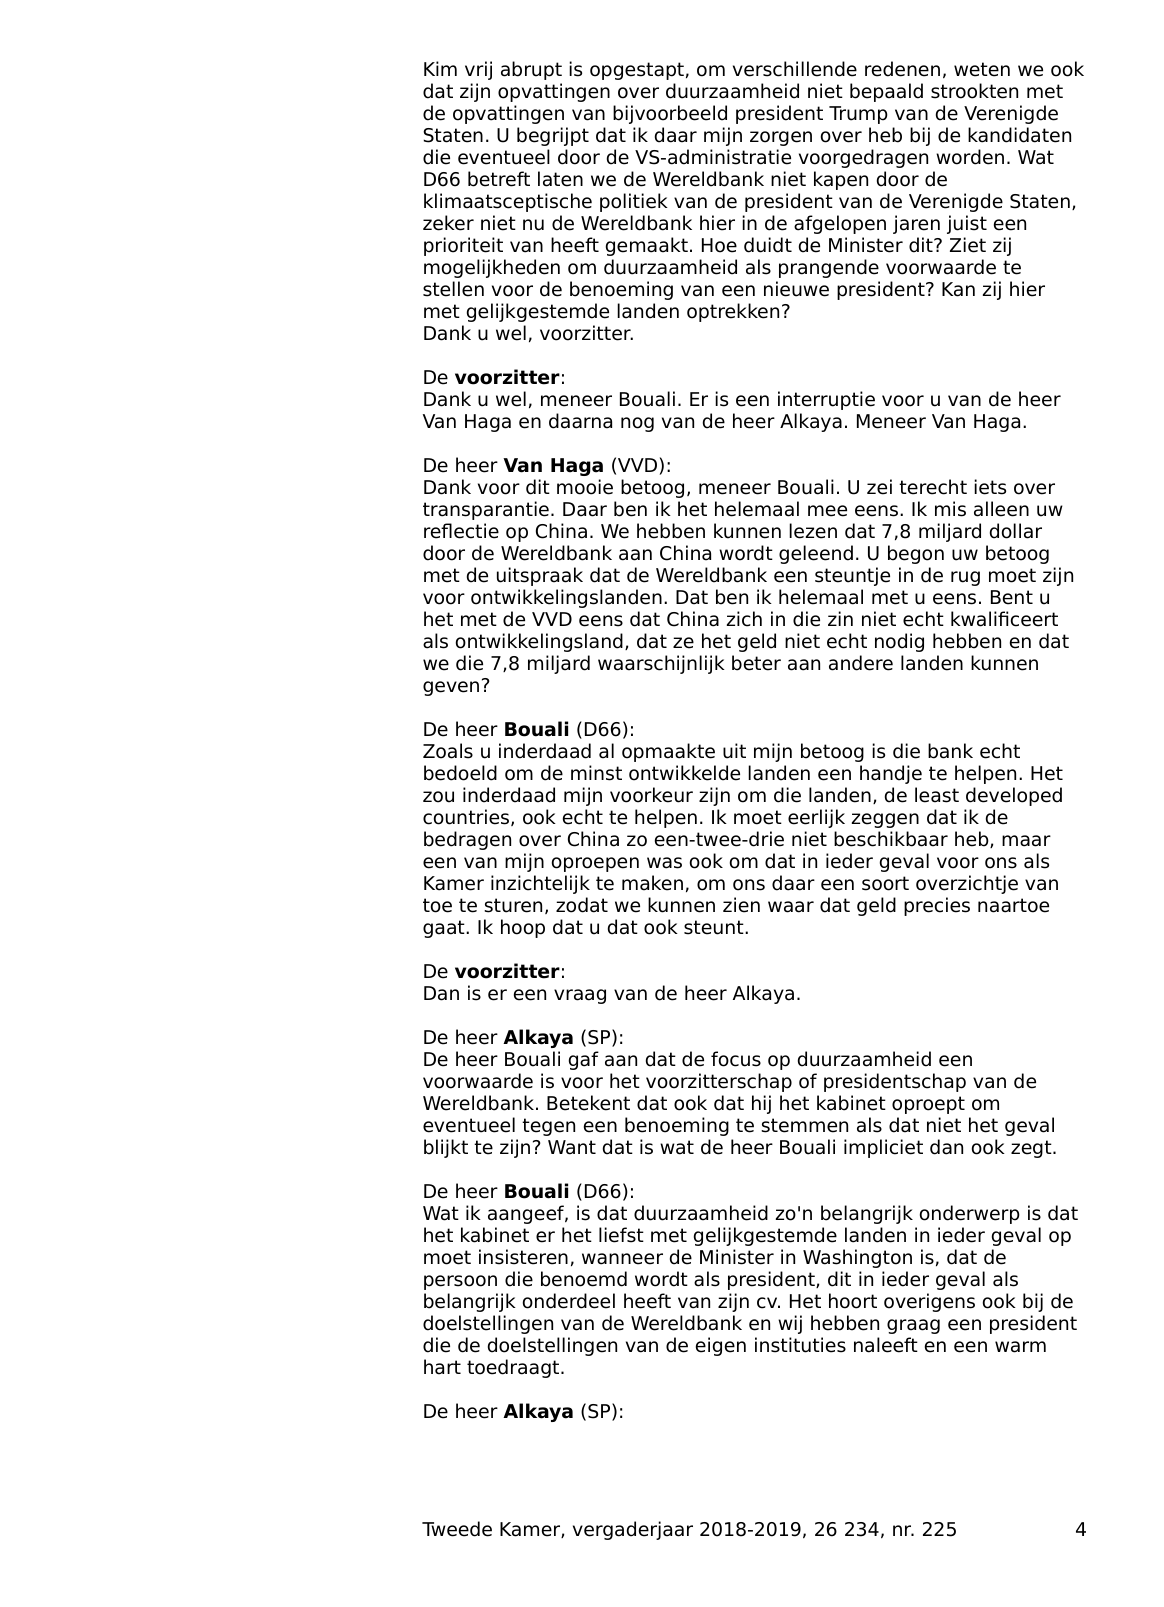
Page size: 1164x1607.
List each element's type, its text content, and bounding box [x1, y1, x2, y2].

text De heer Van Haga (VVD): [422, 455, 1087, 477]
text De heer Bouali gaf aan dat de focus op duurzaamheid een voorwaarde is voor het voorzitterschap of presidentschap van de Wereldbank. Betekent dat ook dat hij het kabinet oproept om eventueel tegen een benoeming te stemmen als dat niet het geval blijkt te zijn? Want dat is wat de heer Bouali impliciet dan ook zegt. [422, 1049, 1087, 1159]
text De voorzitter: [422, 367, 1087, 389]
text Dank voor dit mooie betoog, meneer Bouali. U zei terecht iets over transparantie. Daar ben ik het helemaal mee eens. Ik mis alleen uw reflectie op China. We hebben kunnen lezen dat 7,8 miljard dollar door de Wereldbank aan China wordt geleend. U begon uw betoog met de uitspraak dat de Wereldbank een steuntje in de rug moet zijn voor ontwikkelingslanden. Dat ben ik helemaal met u eens. Bent u het met de VVD eens dat China zich in die zin niet echt kwalificeert als ontwikkelingsland, dat ze het geld niet echt nodig hebben en dat we die 7,8 miljard waarschijnlijk beter aan andere landen kunnen geven? [422, 477, 1087, 697]
text Wat ik aangeef, is dat duurzaamheid zo'n belangrijk onderwerp is dat het kabinet er het liefst met gelijkgestemde landen in ieder geval op moet insisteren, wanneer de Minister in Washington is, dat de persoon die benoemd wordt als president, dit in ieder geval als belangrijk onderdeel heeft van zijn cv. Het hoort overigens ook bij de doelstellingen van de Wereldbank en wij hebben graag een president die de doelstellingen van de eigen instituties naleeft en een warm hart toedraagt. [422, 1203, 1087, 1379]
text Kim vrij abrupt is opgestapt, om verschillende redenen, weten we ook dat zijn opvattingen over duurzaamheid niet bepaald strookten met de opvattingen van bijvoorbeeld president Trump van de Verenigde Staten. U begrijpt dat ik daar mijn zorgen over heb bij de kandidaten die eventueel door de VS-administratie voorgedragen worden. Wat D66 betreft laten we de Wereldbank niet kapen door de klimaatsceptische politiek van de president van de Verenigde Staten, zeker niet nu de Wereldbank hier in de afgelopen jaren juist een prioriteit van heeft gemaakt. Hoe duidt de Minister dit? Ziet zij mogelijkheden om duurzaamheid als prangende voorwaarde te stellen voor de benoeming van een nieuwe president? Kan zij hier met gelijkgestemde landen optrekken? [422, 59, 1087, 323]
text Dank u wel, meneer Bouali. Er is een interruptie voor u van de heer Van Haga en daarna nog van de heer Alkaya. Meneer Van Haga. [422, 389, 1087, 433]
text Dan is er een vraag van de heer Alkaya. [422, 983, 1087, 1005]
text De heer Alkaya (SP): [422, 1027, 1087, 1049]
text De heer Bouali (D66): [422, 719, 1087, 741]
text Zoals u inderdaad al opmaakte uit mijn betoog is die bank echt bedoeld om de minst ontwikkelde landen een handje te helpen. Het zou inderdaad mijn voorkeur zijn om die landen, de least developed countries, ook echt te helpen. Ik moet eerlijk zeggen dat ik de bedragen over China zo een-twee-drie niet beschikbaar heb, maar een van mijn oproepen was ook om dat in ieder geval voor ons als Kamer inzichtelijk te maken, om ons daar een soort overzichtje van toe te sturen, zodat we kunnen zien waar dat geld precies naartoe gaat. Ik hoop dat u dat ook steunt. [422, 741, 1087, 939]
text De heer Bouali (D66): [422, 1181, 1087, 1203]
text Dank u wel, voorzitter. [422, 323, 1087, 345]
text De voorzitter: [422, 961, 1087, 983]
text De heer Alkaya (SP): [422, 1401, 1087, 1423]
